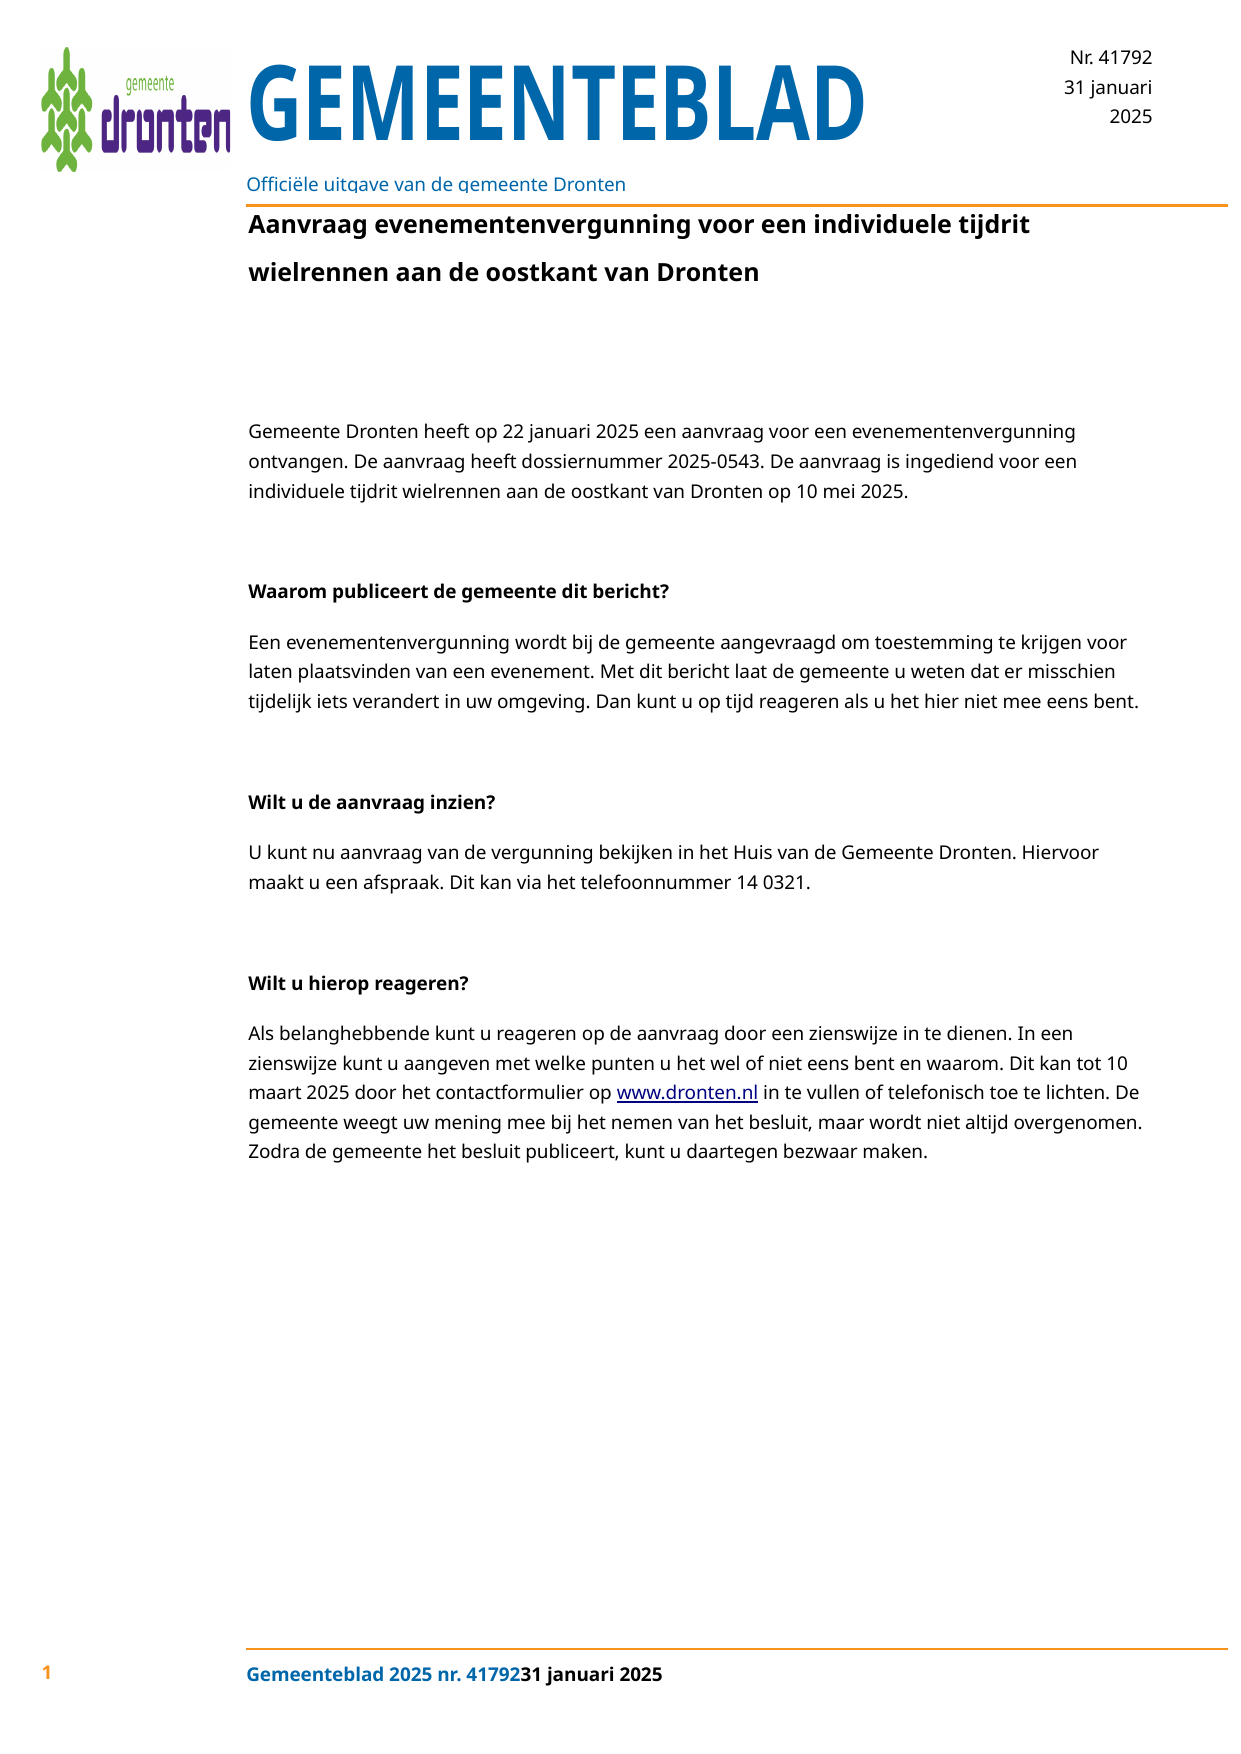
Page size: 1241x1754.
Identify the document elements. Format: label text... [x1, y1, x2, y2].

text Wilt u hierop reageren? [248, 970, 1152, 996]
text Gemeente Dronten heeft op 22 januari 2025 een aanvraag voor een evenementenvergunning ontvangen. De aanvraag heeft dossiernummer 2025-0543. De aanvraag is ingediend voor een individuele tijdrit wielrennen aan de oostkant van Dronten op 10 mei 2025. [248, 419, 1152, 504]
text Een evenementenvergunning wordt bij de gemeente aangevraagd om toestemming te krijgen voor laten plaatsvinden van een evenement. Met dit bericht laat de gemeente u weten dat er misschien tijdelijk iets verandert in uw omgeving. Dan kunt u op tijd reageren als u het hier niet mee eens bent. [248, 629, 1152, 714]
text Waarom publiceert de gemeente dit bericht? [248, 579, 1152, 604]
text U kunt nu aanvraag van de vergunning bekijken in het Huis van de Gemeente Dronten. Hiervoor maakt u een afspraak. Dit kan via het telefoonnummer 14 0321. [248, 839, 1152, 895]
text Als belanghebbende kunt u reageren op de aanvraag door een zienswijze in te dienen. In een zienswijze kunt u aangeven met welke punten u het wel of niet eens bent en waarom. Dit kan tot 10 maart 2025 door het contactformulier op www.dronten.nl in te vullen of telefonisch toe te lichten. De gemeente weegt uw mening mee bij het nemen van het besluit, maar wordt niet altijd overgenomen. Zodra de gemeente het besluit publiceert, kunt u daartegen bezwaar maken. [248, 1020, 1152, 1164]
text Aanvraag evenementenvergunning voor een individuele tijdrit wielrennen aan de oostkant van Dronten [248, 207, 1152, 288]
picture [41, 47, 231, 172]
text Wilt u de aanvraag inzien? [248, 789, 1152, 815]
